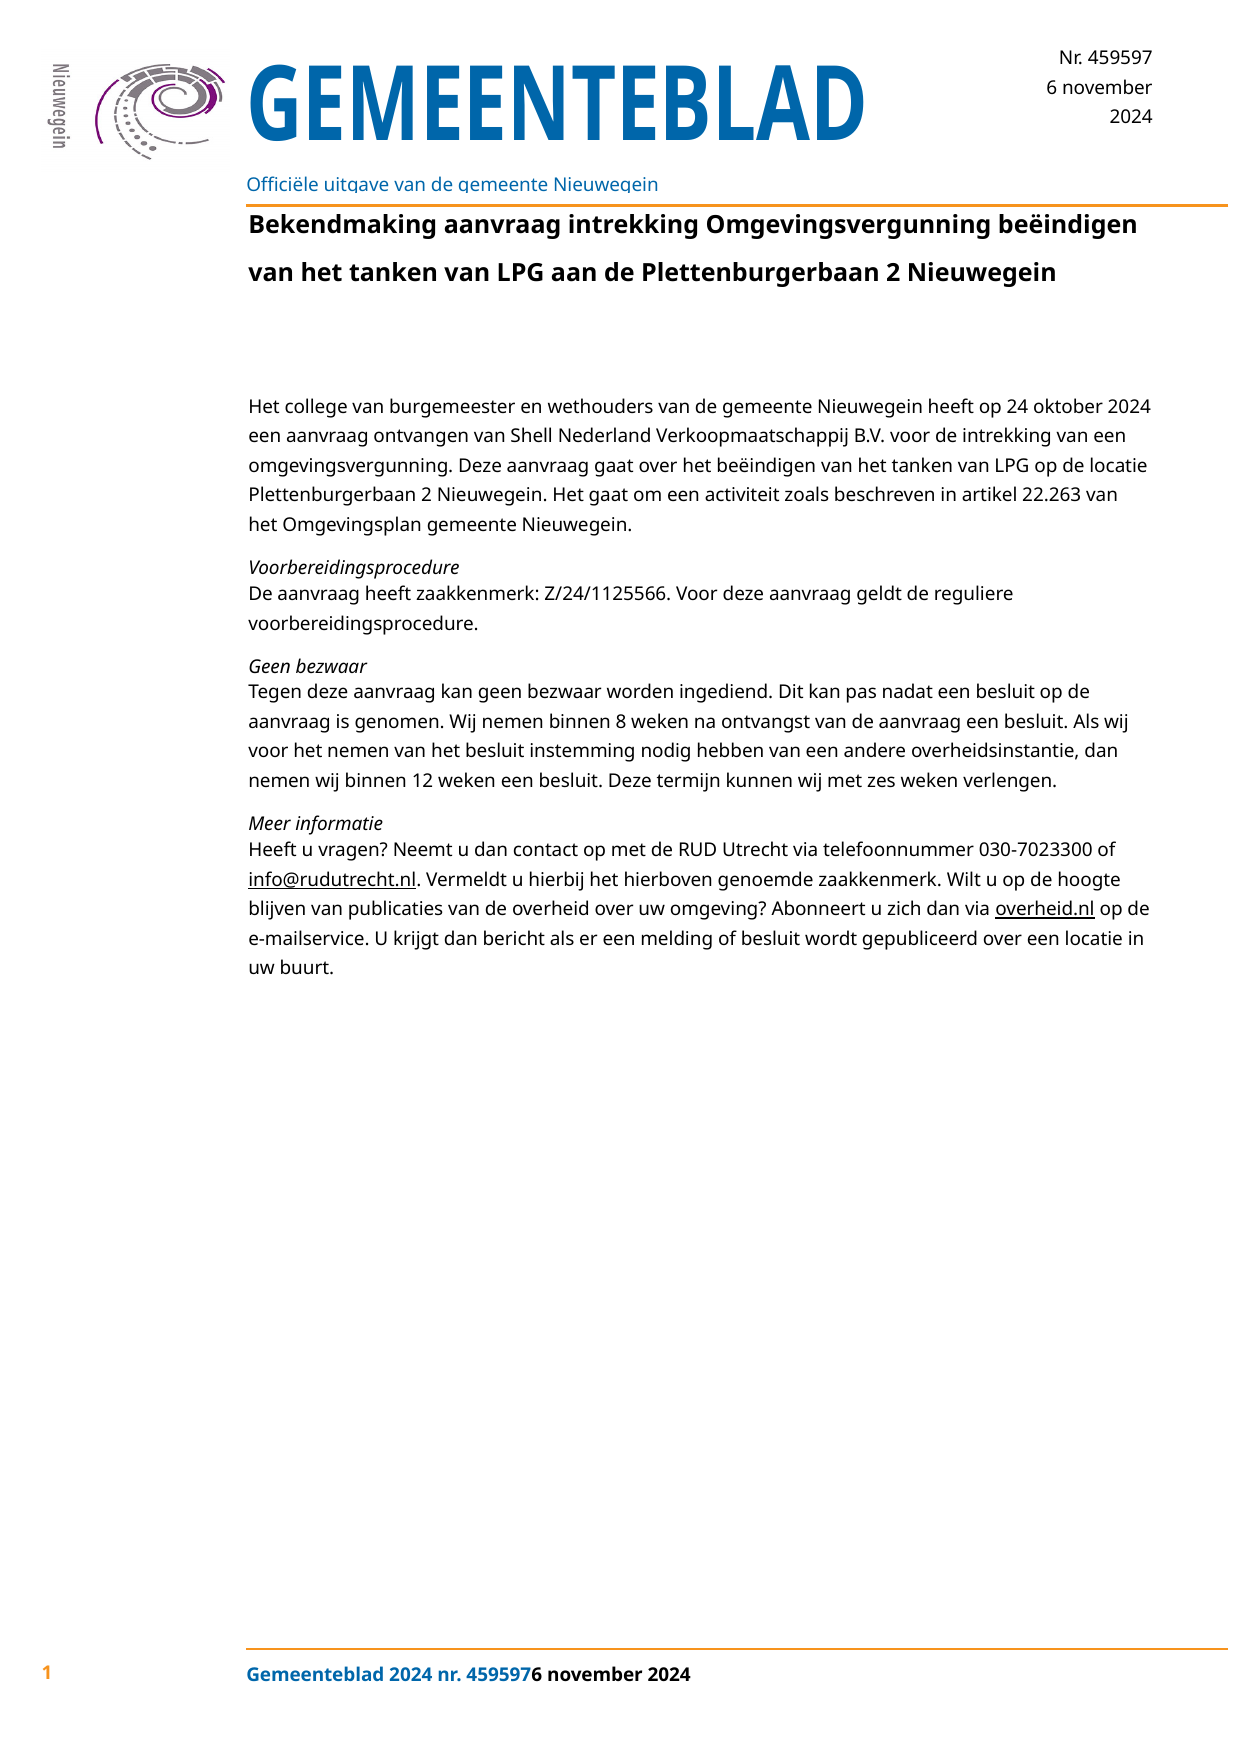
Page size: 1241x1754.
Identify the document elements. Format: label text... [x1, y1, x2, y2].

text Voorbereidingsprocedure [248, 554, 1152, 580]
text Tegen deze aanvraag kan geen bezwaar worden ingediend. Dit kan pas nadat een besluit op de aanvraag is genomen. Wij nemen binnen 8 weken na ontvangst van de aanvraag een besluit. Als wij voor het nemen van het besluit instemming nodig hebben van een andere overheidsinstantie, dan nemen wij binnen 12 weken een besluit. Deze termijn kunnen wij met zes weken verlengen. [248, 678, 1152, 793]
picture [41, 47, 231, 172]
text Heeft u vragen? Neemt u dan contact op met de RUD Utrecht via telefoonnummer 030-7023300 of info@rudutrecht.nl. Vermeldt u hierbij het hierboven genoemde zaakkenmerk. Wilt u op de hoogte blijven van publicaties van de overheid over uw omgeving? Abonneert u zich dan via overheid.nl op de e-mailservice. U krijgt dan bericht als er een melding of besluit wordt gepubliceerd over een locatie in uw buurt. [248, 836, 1152, 980]
text De aanvraag heeft zaakkenmerk: Z/24/1125566. Voor deze aanvraag geldt de reguliere voorbereidingsprocedure. [248, 580, 1152, 635]
text Geen bezwaar [248, 653, 1152, 678]
text Het college van burgemeester en wethouders van de gemeente Nieuwegein heeft op 24 oktober 2024 een aanvraag ontvangen van Shell Nederland Verkoopmaatschappij B.V. voor de intrekking van een omgevingsvergunning. Deze aanvraag gaat over het beëindigen van het tanken van LPG op de locatie Plettenburgerbaan 2 Nieuwegein. Het gaat om een activiteit zoals beschreven in artikel 22.263 van het Omgevingsplan gemeente Nieuwegein. [248, 393, 1152, 537]
text Meer informatie [248, 810, 1152, 836]
text Bekendmaking aanvraag intrekking Omgevingsvergunning beëindigen van het tanken van LPG aan de Plettenburgerbaan 2 Nieuwegein [248, 207, 1152, 288]
